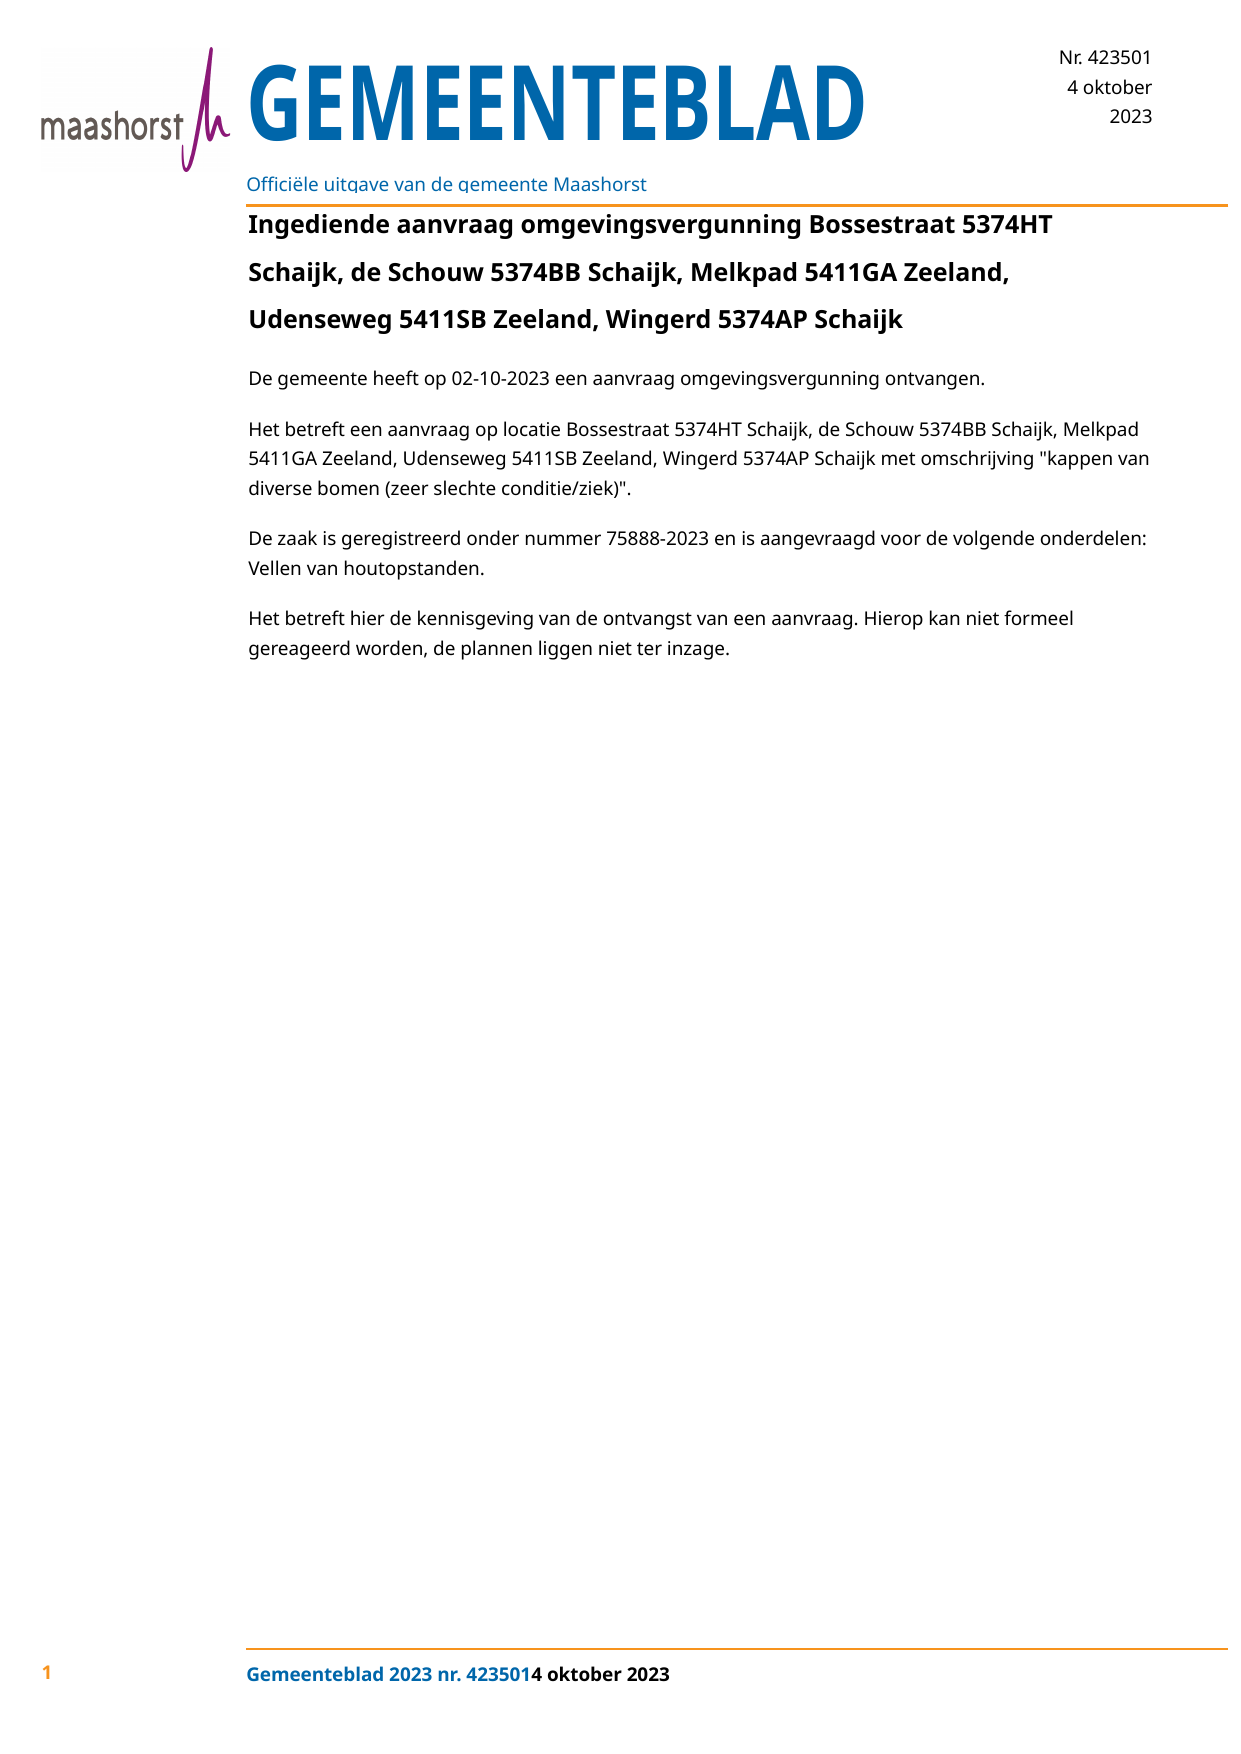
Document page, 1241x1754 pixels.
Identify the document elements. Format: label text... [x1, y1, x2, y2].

text De zaak is geregistreerd onder nummer 75888-2023 en is aangevraagd voor de volgende onderdelen: Vellen van houtopstanden. [248, 526, 1152, 581]
text Het betreft een aanvraag op locatie Bossestraat 5374HT Schaijk, de Schouw 5374BB Schaijk, Melkpad 5411GA Zeeland, Udenseweg 5411SB Zeeland, Wingerd 5374AP Schaijk met omschrijving "kappen van diverse bomen (zeer slechte conditie/ziek)". [248, 416, 1152, 501]
text Het betreft hier de kennisgeving van de ontvangst van een aanvraag. Hierop kan niet formeel gereageerd worden, de plannen liggen niet ter inzage. [248, 606, 1152, 661]
text De gemeente heeft op 02-10-2023 een aanvraag omgevingsvergunning ontvangen. [248, 366, 1152, 391]
picture [41, 47, 231, 172]
text Ingediende aanvraag omgevingsvergunning Bossestraat 5374HT Schaijk, de Schouw 5374BB Schaijk, Melkpad 5411GA Zeeland, Udenseweg 5411SB Zeeland, Wingerd 5374AP Schaijk [248, 207, 1152, 336]
